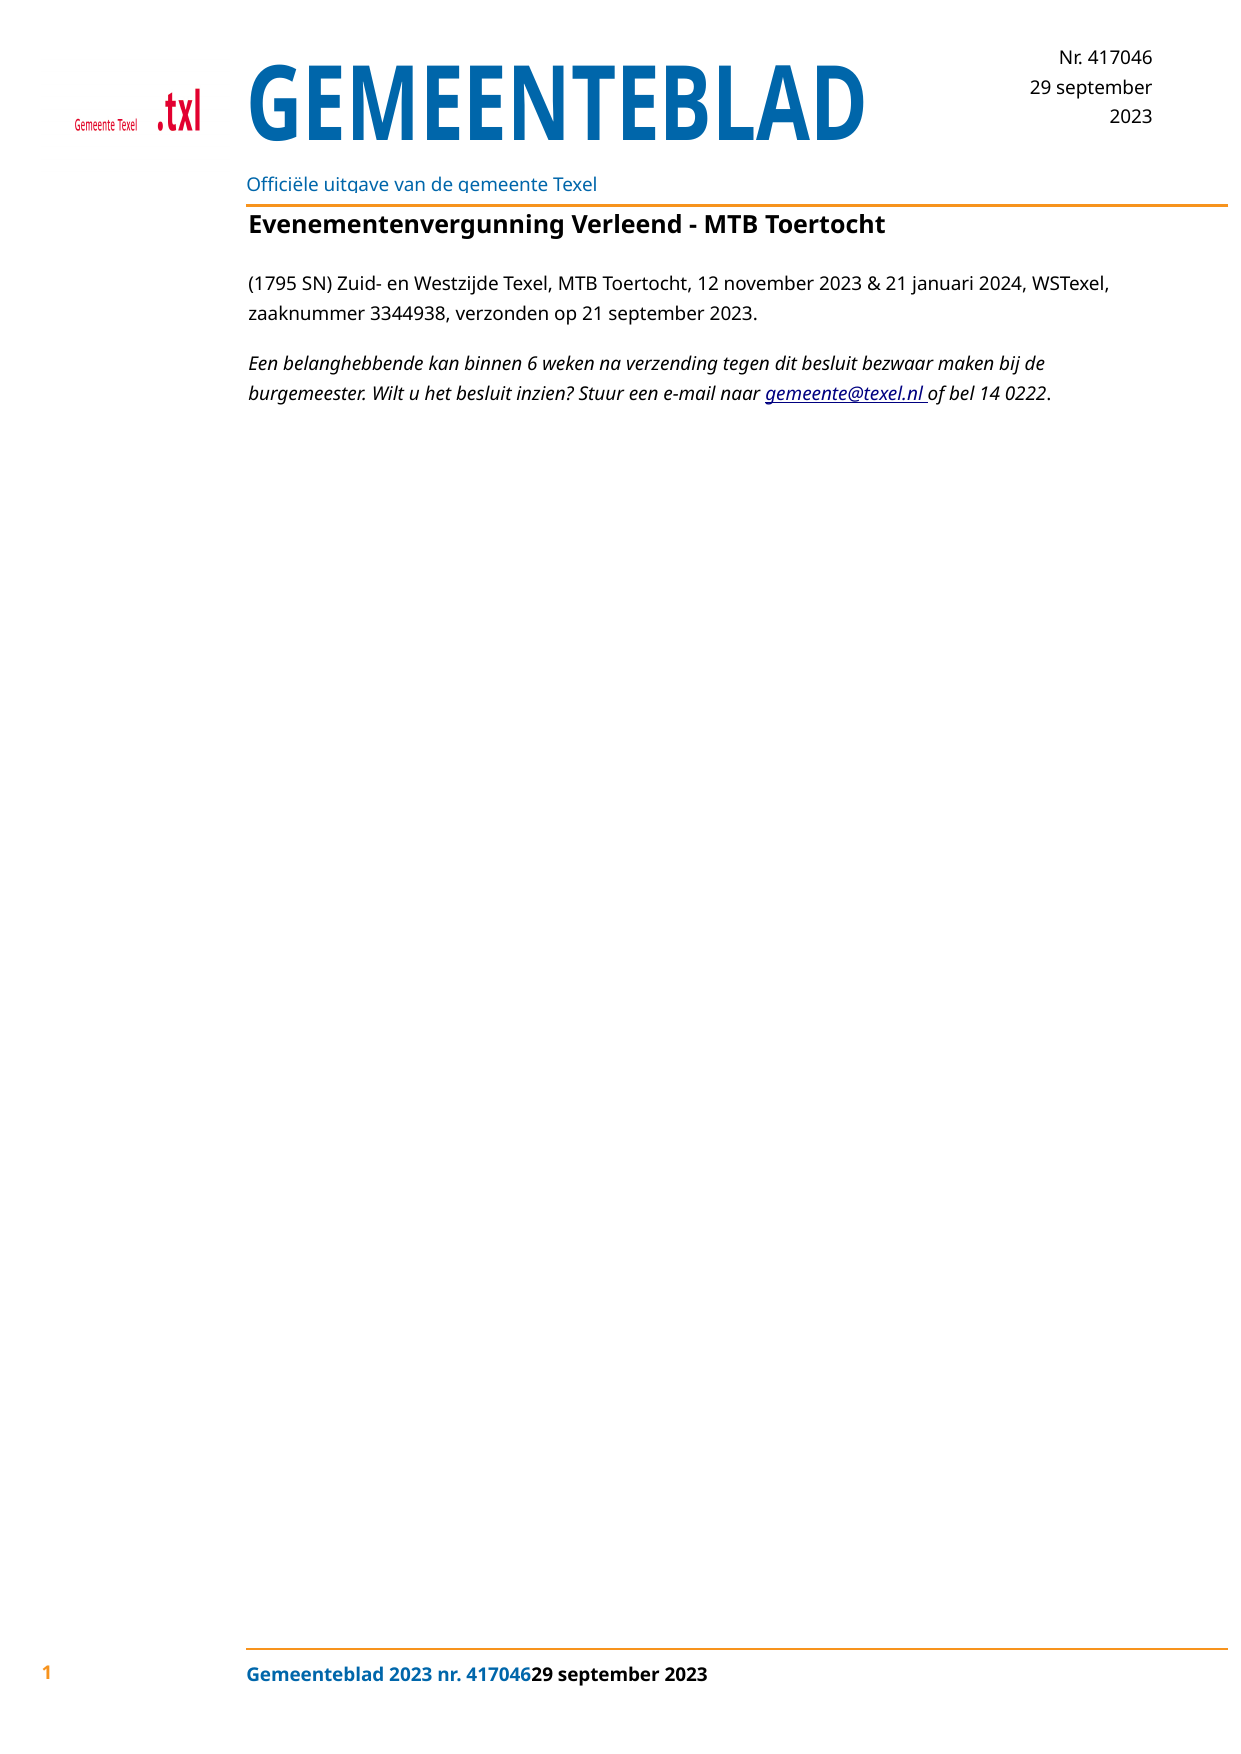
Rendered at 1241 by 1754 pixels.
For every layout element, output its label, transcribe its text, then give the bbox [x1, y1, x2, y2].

picture [41, 47, 231, 172]
text (1795 SN) Zuid- en Westzijde Texel, MTB Toertocht, 12 november 2023 & 21 januari 2024, WSTexel, zaaknummer 3344938, verzonden op 21 september 2023. [248, 270, 1152, 326]
text Evenementenvergunning Verleend - MTB Toertocht [248, 207, 1152, 241]
text Een belanghebbende kan binnen 6 weken na verzending tegen dit besluit bezwaar maken bij de burgemeester. Wilt u het besluit inzien? Stuur een e-mail naar gemeente@texel.nl of bel 14 0222. [248, 350, 1152, 406]
